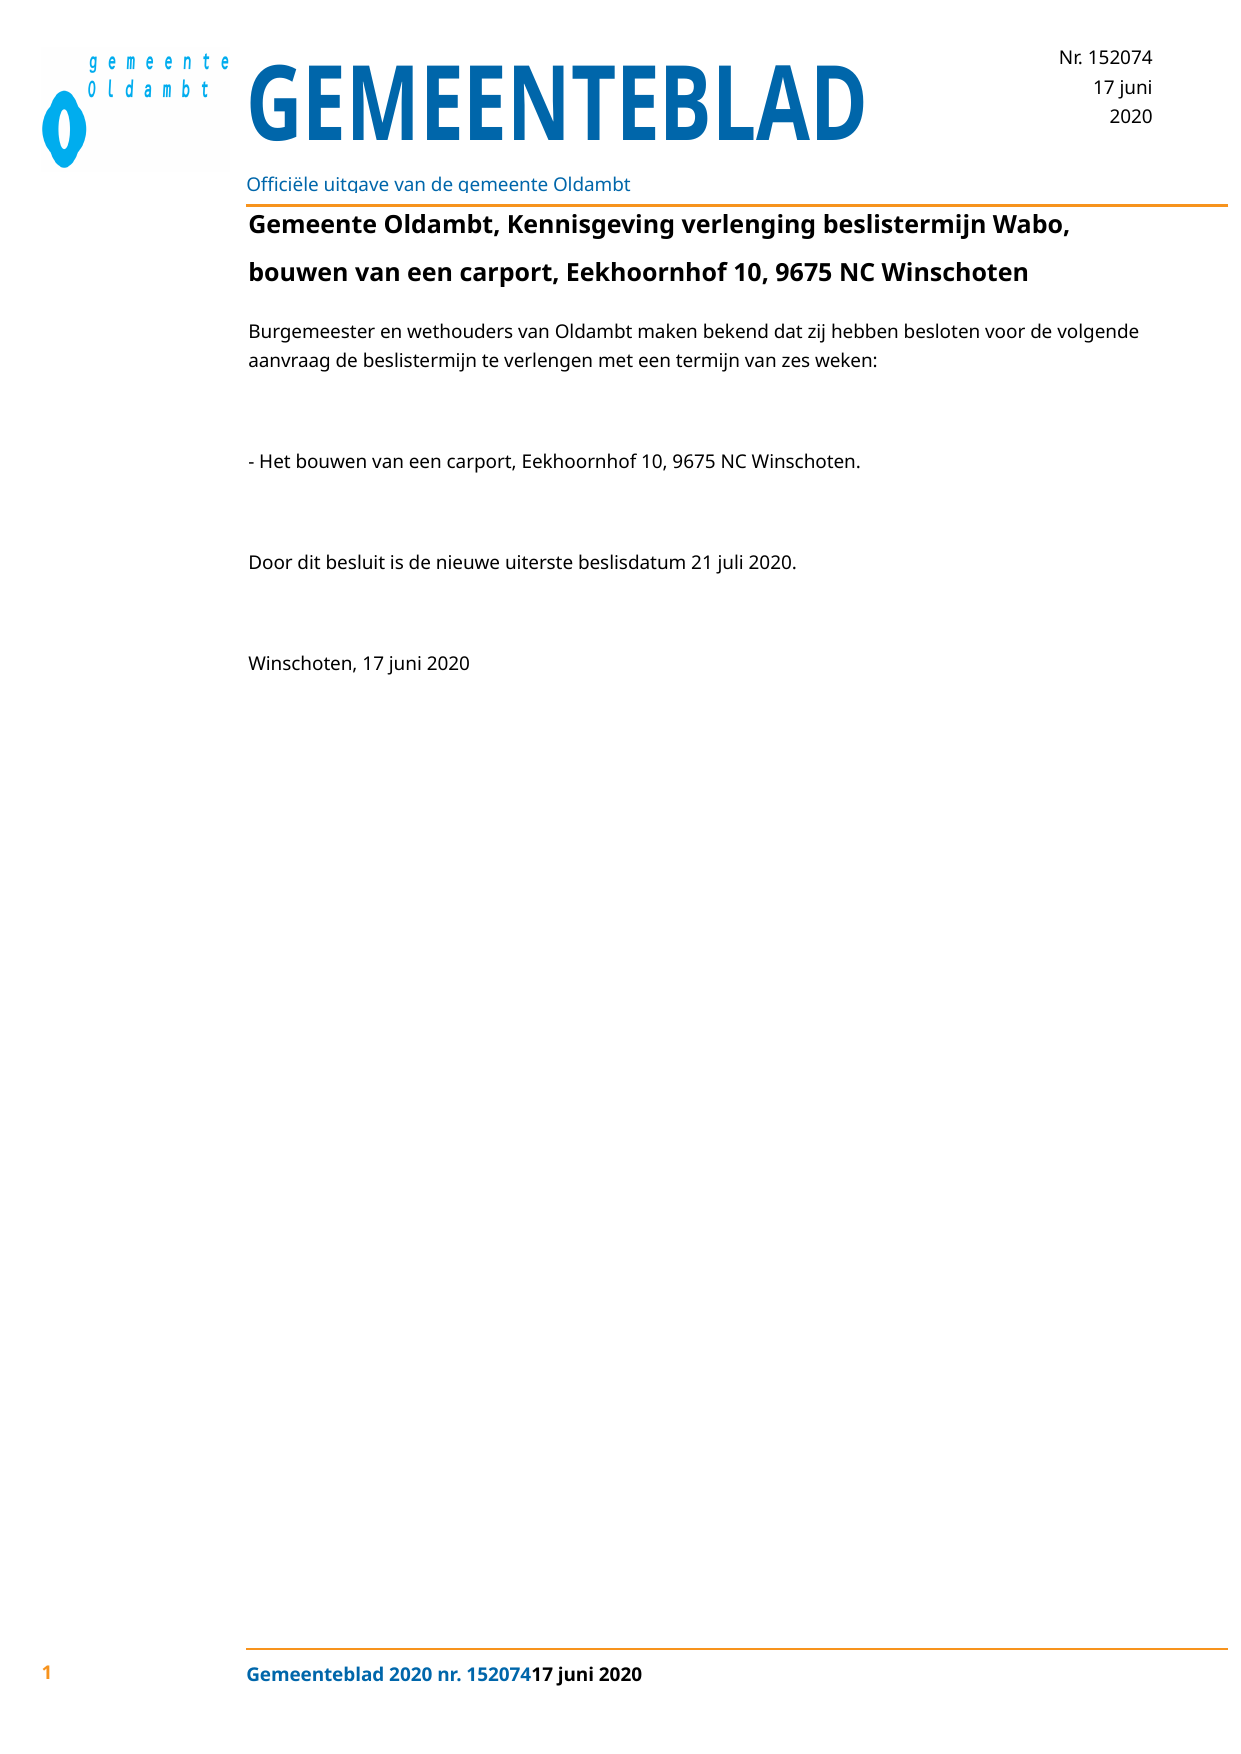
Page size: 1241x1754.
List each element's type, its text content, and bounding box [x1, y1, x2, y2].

text Winschoten, 17 juni 2020 [248, 650, 1152, 676]
picture [41, 47, 231, 172]
text - Het bouwen van een carport, Eekhoornhof 10, 9675 NC Winschoten. [248, 448, 1152, 474]
text Gemeente Oldambt, Kennisgeving verlenging beslistermijn Wabo, bouwen van een carport, Eekhoornhof 10, 9675 NC Winschoten [248, 207, 1152, 288]
text Door dit besluit is de nieuwe uiterste beslisdatum 21 juli 2020. [248, 549, 1152, 575]
text Burgemeester en wethouders van Oldambt maken bekend dat zij hebben besloten voor de volgende aanvraag de beslistermijn te verlengen met een termijn van zes weken: [248, 318, 1152, 373]
